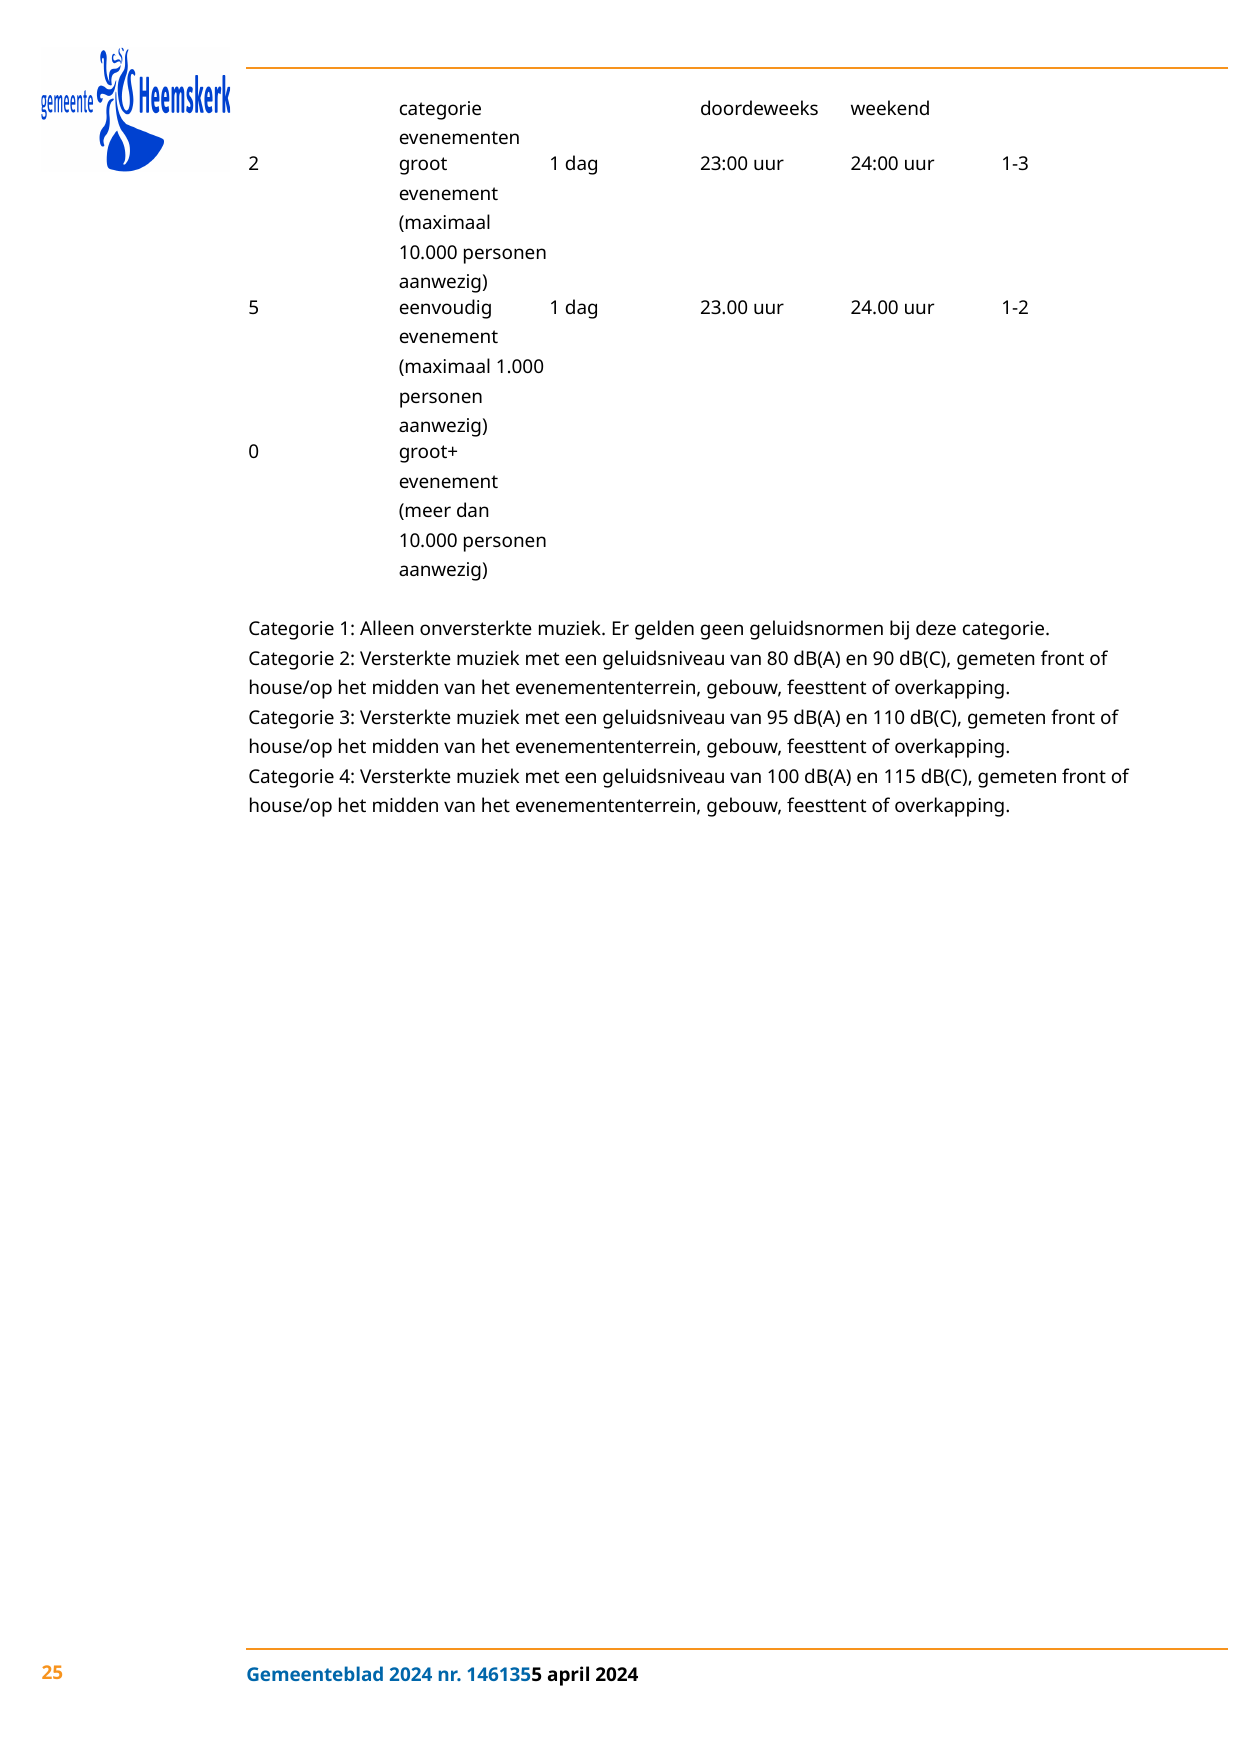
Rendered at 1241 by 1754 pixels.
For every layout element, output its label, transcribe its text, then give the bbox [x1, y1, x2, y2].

table_cell 24:00 uur [850, 150, 1001, 294]
table_cell 0 [248, 438, 398, 582]
table_cell groot evenement (maximaal 10.000 personen aanwezig) [399, 150, 549, 294]
text Categorie 3: Versterkte muziek met een geluidsniveau van 95 dB(A) en 110 dB(C), gemeten front of house/op het midden van het evenemententerrein, gebouw, feesttent of overkapping. [248, 704, 1152, 759]
text Categorie 2: Versterkte muziek met een geluidsniveau van 80 dB(A) en 90 dB(C), gemeten front of house/op het midden van het evenemententerrein, gebouw, feesttent of overkapping. [248, 645, 1152, 700]
table_cell categorie evenementen [399, 95, 549, 150]
text Categorie 4: Versterkte muziek met een geluidsniveau van 100 dB(A) en 115 dB(C), gemeten front of house/op het midden van het evenemententerrein, gebouw, feesttent of overkapping. [248, 763, 1152, 818]
table_cell [549, 95, 700, 150]
table_cell 5 [248, 294, 398, 438]
table_cell weekend [850, 95, 1001, 150]
table_cell [1001, 95, 1152, 150]
table_cell 2 [248, 150, 398, 294]
table_cell groot+ evenement (meer dan 10.000 personen aanwezig) [399, 438, 549, 582]
table_cell 24.00 uur [850, 294, 1001, 438]
table_cell 23.00 uur [700, 294, 850, 438]
table_cell 1-3 [1001, 150, 1152, 294]
table_cell [549, 438, 1152, 582]
table_cell eenvoudig evenement (maximaal 1.000 personen aanwezig) [399, 294, 549, 438]
table_cell 1 dag [549, 150, 700, 294]
text Categorie 1: Alleen onversterkte muziek. Er gelden geen geluidsnormen bij deze categorie. [248, 615, 1152, 641]
table_cell 23:00 uur [700, 150, 850, 294]
table_cell 1 dag [549, 294, 700, 438]
picture [41, 47, 231, 172]
table_cell doordeweeks [700, 95, 850, 150]
table_cell 1-2 [1001, 294, 1152, 438]
table_cell [248, 95, 398, 150]
